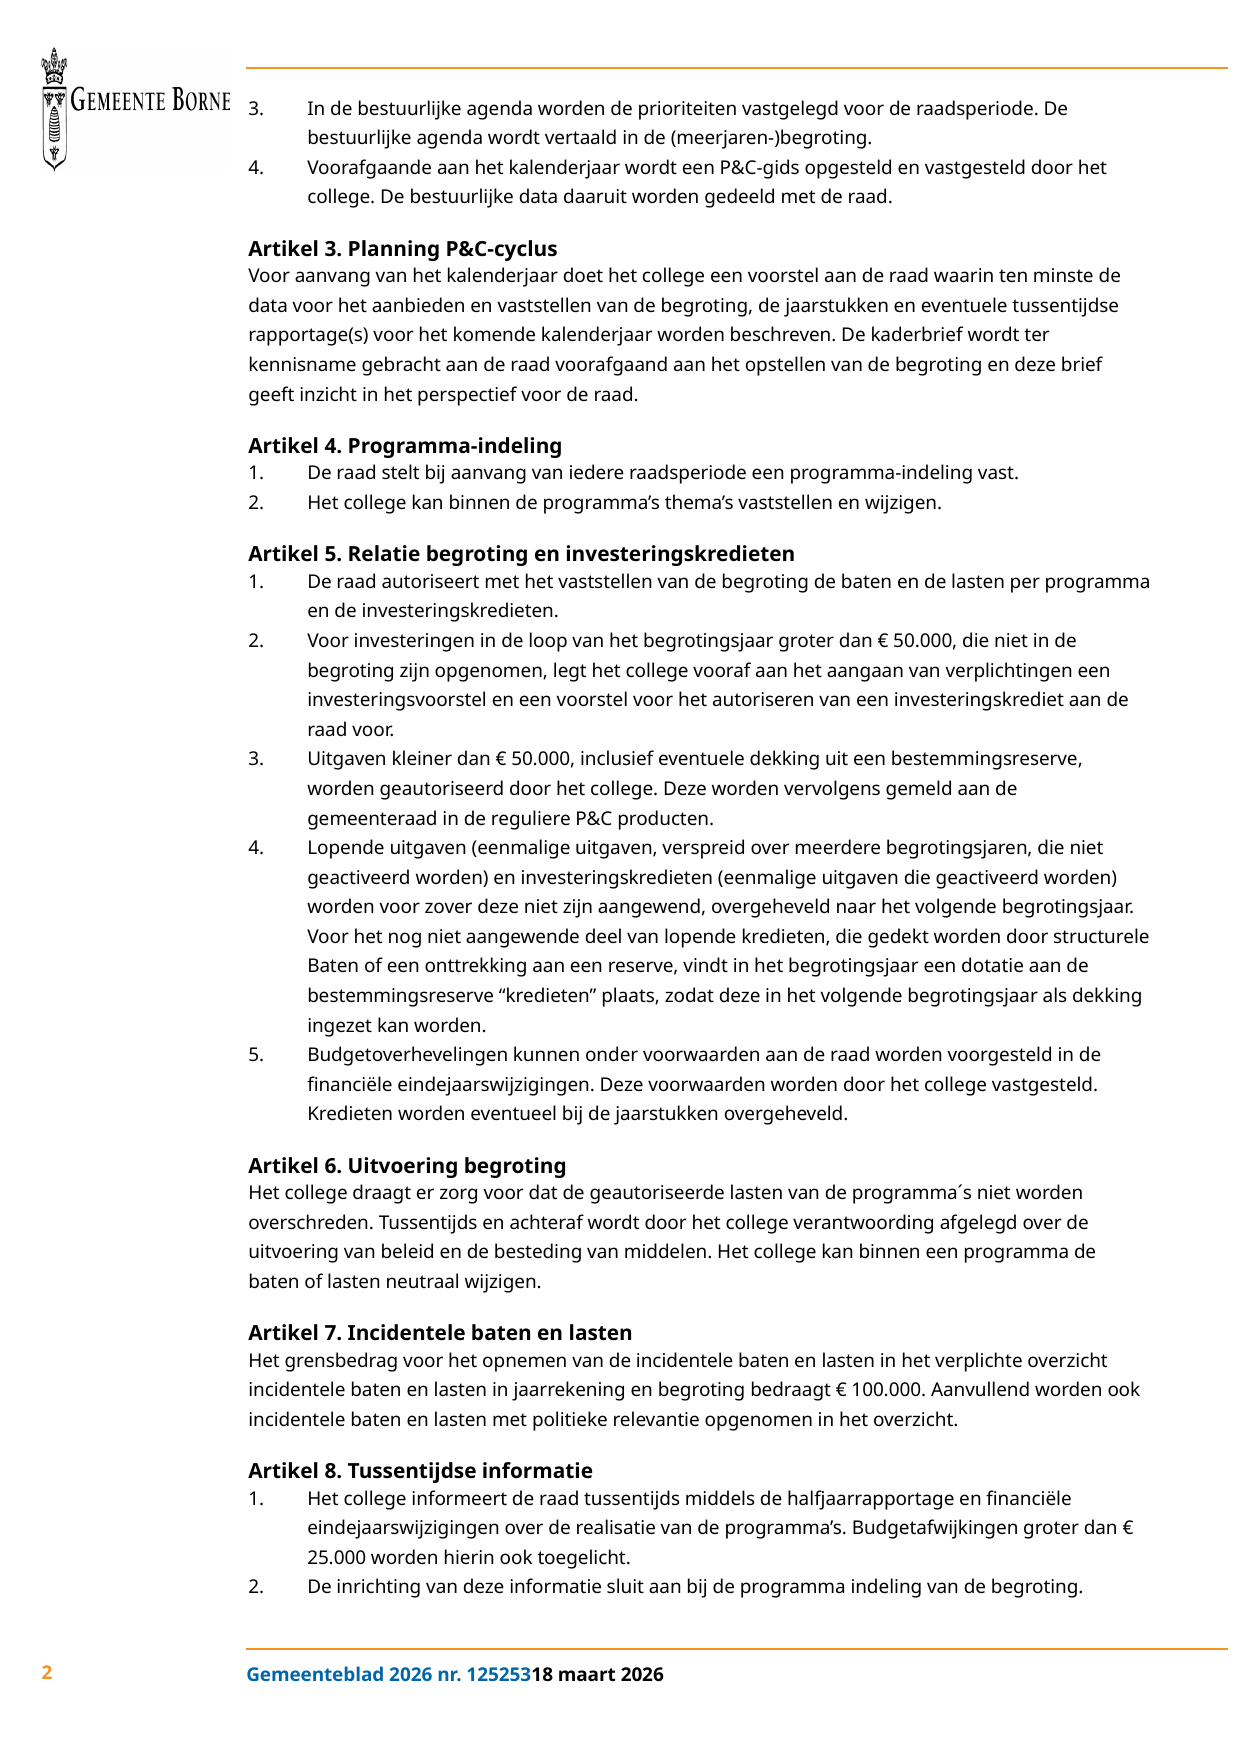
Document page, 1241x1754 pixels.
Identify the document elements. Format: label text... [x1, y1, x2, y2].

list Uitgaven kleiner dan € 50.000, inclusief eventuele dekking uit een bestemmingsreserve, worden geautoriseerd door het college. Deze worden vervolgens gemeld aan de gemeenteraad in de reguliere P&C producten. [248, 746, 1152, 830]
picture [41, 47, 231, 172]
text Artikel 4. Programma-indeling [248, 431, 1152, 459]
list Baten of een onttrekking aan een reserve, vindt in het begrotingsjaar een dotatie aan de bestemmingsreserve “kredieten” plaats, zodat deze in het volgende begrotingsjaar als dekking ingezet kan worden. [248, 953, 1152, 1037]
text Het grensbedrag voor het opnemen van de incidentele baten en lasten in het verplichte overzicht incidentele baten en lasten in jaarrekening en begroting bedraagt € 100.000. Aanvullend worden ook incidentele baten en lasten met politieke relevantie opgenomen in het overzicht. [248, 1347, 1152, 1432]
text Voor aanvang van het kalenderjaar doet het college een voorstel aan de raad waarin ten minste de data voor het aanbieden en vaststellen van de begroting, de jaarstukken en eventuele tussentijdse rapportage(s) voor het komende kalenderjaar worden beschreven. De kaderbrief wordt ter kennisname gebracht aan de raad voorafgaand aan het opstellen van de begroting en deze brief geeft inzicht in het perspectief voor de raad. [248, 262, 1152, 406]
list Het college kan binnen de programma’s thema’s vaststellen en wijzigen. [248, 489, 1152, 515]
list De raad stelt bij aanvang van iedere raadsperiode een programma-indeling vast. [248, 459, 1152, 485]
text Het college draagt er zorg voor dat de geautoriseerde lasten van de programma´s niet worden overschreden. Tussentijds en achteraf wordt door het college verantwoording afgelegd over de uitvoering van beleid en de besteding van middelen. Het college kan binnen een programma de baten of lasten neutraal wijzigen. [248, 1179, 1152, 1294]
list In de bestuurlijke agenda worden de prioriteiten vastgelegd voor de raadsperiode. De bestuurlijke agenda wordt vertaald in de (meerjaren-)begroting. [248, 95, 1152, 150]
text Artikel 3. Planning P&C-cyclus [248, 234, 1152, 262]
list Lopende uitgaven (eenmalige uitgaven, verspreid over meerdere begrotingsjaren, die niet geactiveerd worden) en investeringskredieten (eenmalige uitgaven die geactiveerd worden) worden voor zover deze niet zijn aangewend, overgeheveld naar het volgende begrotingsjaar. [248, 834, 1152, 919]
list Voorafgaande aan het kalenderjaar wordt een P&C-gids opgesteld en vastgesteld door het college. De bestuurlijke data daaruit worden gedeeld met de raad. [248, 154, 1152, 209]
list De inrichting van deze informatie sluit aan bij de programma indeling van de begroting. [248, 1574, 1152, 1599]
text Artikel 6. Uitvoering begroting [248, 1151, 1152, 1179]
list Het college informeert de raad tussentijds middels de halfjaarrapportage en financiële eindejaarswijzigingen over de realisatie van de programma’s. Budgetafwijkingen groter dan € 25.000 worden hierin ook toegelicht. [248, 1485, 1152, 1570]
list Voor het nog niet aangewende deel van lopende kredieten, die gedekt worden door structurele [248, 923, 1152, 949]
text Artikel 7. Incidentele baten en lasten [248, 1318, 1152, 1347]
list Budgetoverhevelingen kunnen onder voorwaarden aan de raad worden voorgesteld in de financiële eindejaarswijzigingen. Deze voorwaarden worden door het college vastgesteld. Kredieten worden eventueel bij de jaarstukken overgeheveld. [248, 1041, 1152, 1126]
text Artikel 8. Tussentijdse informatie [248, 1457, 1152, 1485]
text Artikel 5. Relatie begroting en investeringskredieten [248, 539, 1152, 568]
list De raad autoriseert met het vaststellen van de begroting de baten en de lasten per programma en de investeringskredieten. [248, 568, 1152, 623]
list Voor investeringen in de loop van het begrotingsjaar groter dan € 50.000, die niet in de begroting zijn opgenomen, legt het college vooraf aan het aangaan van verplichtingen een investeringsvoorstel en een voorstel voor het autoriseren van een investeringskrediet aan de raad voor. [248, 627, 1152, 742]
